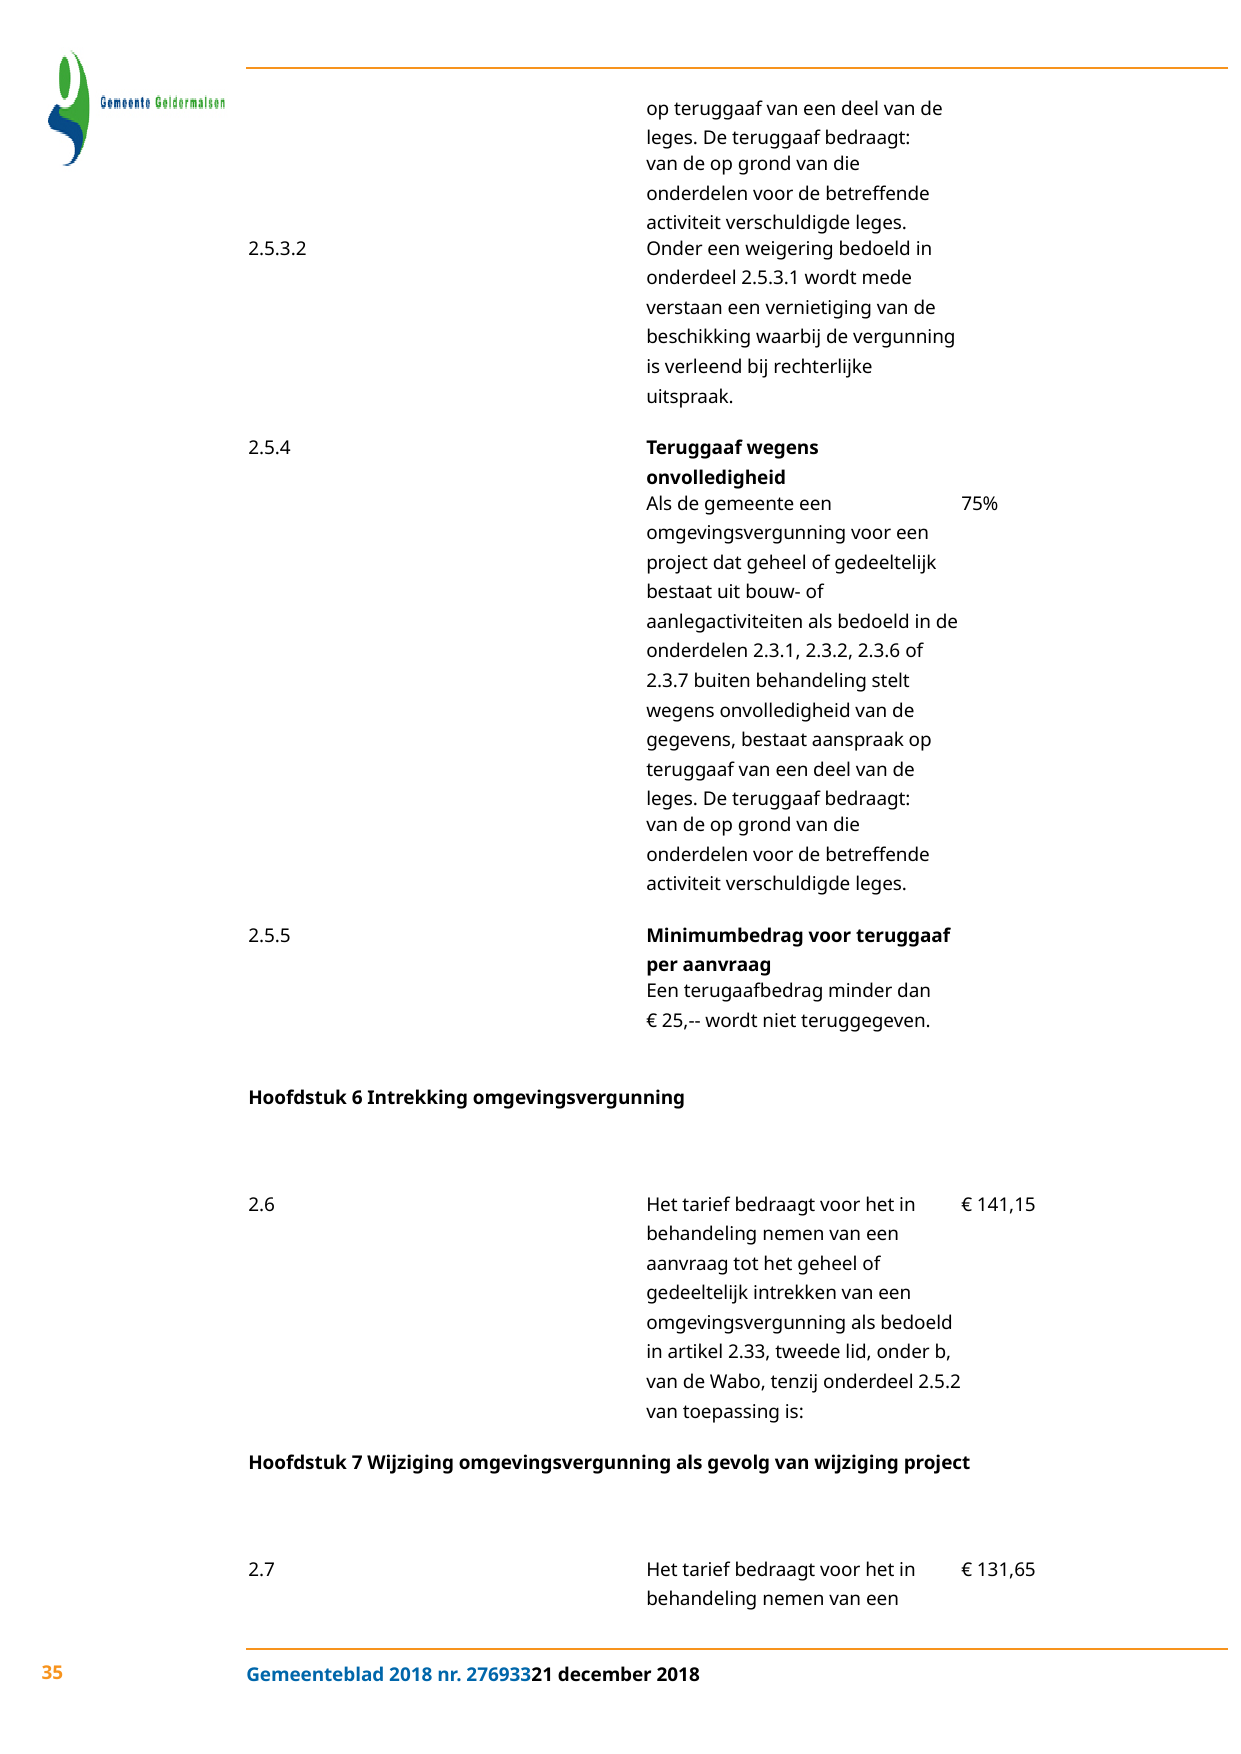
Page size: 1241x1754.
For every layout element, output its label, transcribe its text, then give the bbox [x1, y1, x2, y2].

table_cell [248, 1165, 646, 1191]
table_cell [248, 150, 646, 235]
table_cell 2.7 [248, 1556, 646, 1611]
table_cell € 141,15 [961, 1191, 1152, 1423]
table_cell [961, 434, 1152, 490]
table_cell [248, 1530, 646, 1556]
table_cell Hoofdstuk 7 Wijziging omgevingsvergunning als gevolg van wijziging project [248, 1449, 1152, 1504]
table_cell 2.6 [248, 1191, 646, 1423]
table_cell [961, 922, 1152, 977]
table_cell [248, 811, 646, 896]
table_cell [961, 1530, 1152, 1556]
table_cell 2.5.4 [248, 434, 646, 490]
table_cell [646, 1033, 961, 1058]
table_cell Het tarief bedraagt voor het in behandeling nemen van een [646, 1556, 961, 1611]
table_cell [646, 1165, 961, 1191]
table_cell Een terugaafbedrag minder dan € 25,-- wordt niet teruggegeven. [646, 977, 961, 1032]
table_cell [646, 1505, 961, 1530]
table_cell 2.5.5 [248, 922, 646, 977]
table_cell Hoofdstuk 6 Intrekking omgevingsvergunning [248, 1084, 1152, 1139]
table_cell [961, 1033, 1152, 1058]
table_cell [248, 1505, 646, 1530]
table_cell Teruggaaf wegens onvolledigheid [646, 434, 961, 490]
table_cell [961, 811, 1152, 896]
table_cell € 131,65 [961, 1556, 1152, 1611]
table_cell [646, 1424, 961, 1449]
table_cell [248, 1424, 646, 1449]
table_cell Minimumbedrag voor teruggaaf per aanvraag [646, 922, 961, 977]
picture [41, 47, 231, 172]
table_cell [248, 1058, 646, 1084]
table_cell [646, 896, 961, 922]
table_cell [248, 1033, 646, 1058]
table_cell [248, 977, 646, 1032]
table_cell [961, 1139, 1152, 1165]
table_cell [646, 409, 961, 434]
table_cell [248, 1139, 646, 1165]
table_cell [961, 1058, 1152, 1084]
table_cell Als de gemeente een omgevingsvergunning voor een project dat geheel of gedeeltelijk bestaat uit bouw- of aanlegactiviteiten als bedoeld in de onderdelen 2.3.1, 2.3.2, 2.3.6 of 2.3.7 buiten behandeling stelt wegens onvolledigheid van de gegevens, bestaat aanspraak op teruggaaf van een deel van de leges. De teruggaaf bedraagt: [646, 490, 961, 811]
table_cell op teruggaaf van een deel van de leges. De teruggaaf bedraagt: [646, 95, 961, 150]
table_cell [248, 409, 646, 434]
table_cell [961, 1165, 1152, 1191]
table_cell Onder een weigering bedoeld in onderdeel 2.5.3.1 wordt mede verstaan een vernietiging van de beschikking waarbij de vergunning is verleend bij rechterlijke uitspraak. [646, 235, 961, 409]
table_cell [248, 490, 646, 811]
table_cell 2.5.3.2 [248, 235, 646, 409]
table_cell 75% [961, 490, 1152, 811]
table_cell [961, 235, 1152, 409]
table_cell van de op grond van die onderdelen voor de betreffende activiteit verschuldigde leges. [646, 811, 961, 896]
table_cell [646, 1530, 961, 1556]
table_cell [248, 95, 646, 150]
table_cell [961, 409, 1152, 434]
table_cell [248, 896, 646, 922]
table_cell van de op grond van die onderdelen voor de betreffende activiteit verschuldigde leges. [646, 150, 961, 235]
table_cell [961, 977, 1152, 1032]
table_cell [646, 1139, 961, 1165]
table_cell [961, 896, 1152, 922]
table_cell [961, 95, 1152, 150]
table_cell [961, 1505, 1152, 1530]
table_cell [646, 1058, 961, 1084]
table_cell [961, 1424, 1152, 1449]
table_cell Het tarief bedraagt voor het in behandeling nemen van een aanvraag tot het geheel of gedeeltelijk intrekken van een omgevingsvergunning als bedoeld in artikel 2.33, tweede lid, onder b, van de Wabo, tenzij onderdeel 2.5.2 van toepassing is: [646, 1191, 961, 1423]
table_cell [961, 150, 1152, 235]
